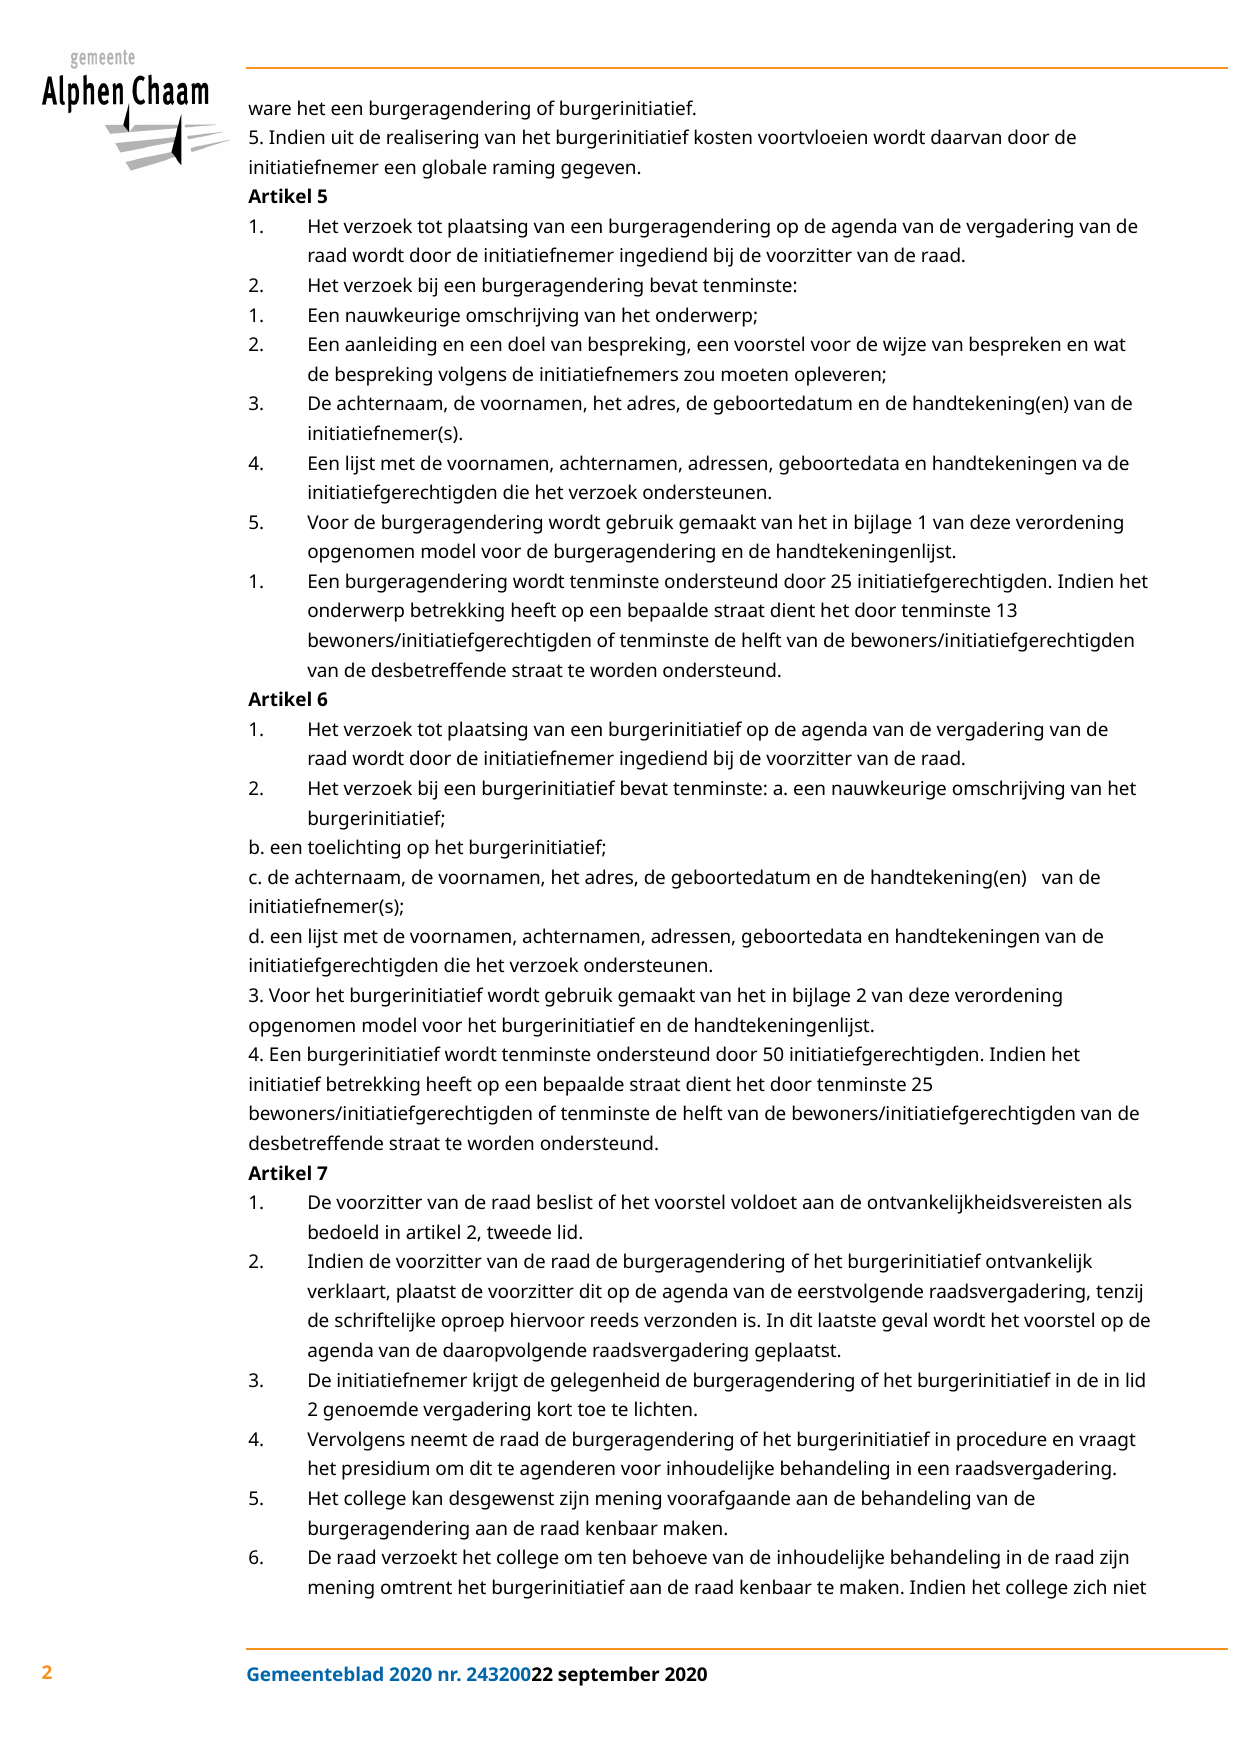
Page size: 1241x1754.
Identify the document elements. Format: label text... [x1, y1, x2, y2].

list Vervolgens neemt de raad de burgeragendering of het burgerinitiatief in procedure en vraagt het presidium om dit te agenderen voor inhoudelijke behandeling in een raadsvergadering. [248, 1426, 1152, 1481]
text Artikel 7 [248, 1160, 1152, 1186]
list Een nauwkeurige omschrijving van het onderwerp; [248, 302, 1152, 328]
list Een lijst met de voornamen, achternamen, adressen, geboortedata en handtekeningen va de initiatiefgerechtigden die het verzoek ondersteunen. [248, 450, 1152, 505]
list Het verzoek bij een burgerinitiatief bevat tenminste: a. een nauwkeurige omschrijving van het burgerinitiatief; [248, 775, 1152, 831]
list Voor de burgeragendering wordt gebruik gemaakt van het in bijlage 1 van deze verordening opgenomen model voor de burgeragendering en de handtekeningenlijst. [248, 509, 1152, 564]
list De achternaam, de voornamen, het adres, de geboortedatum en de handtekening(en) van de initiatiefnemer(s). [248, 391, 1152, 446]
list Het verzoek bij een burgeragendering bevat tenminste: [248, 272, 1152, 298]
text ware het een burgeragendering of burgerinitiatief. [248, 95, 1152, 121]
list De initiatiefnemer krijgt de gelegenheid de burgeragendering of het burgerinitiatief in de in lid 2 genoemde vergadering kort toe te lichten. [248, 1367, 1152, 1422]
text d. een lijst met de voornamen, achternamen, adressen, geboortedata en handtekeningen van de initiatiefgerechtigden die het verzoek ondersteunen. [248, 923, 1152, 978]
list De voorzitter van de raad beslist of het voorstel voldoet aan de ontvankelijkheidsvereisten als bedoeld in artikel 2, tweede lid. [248, 1189, 1152, 1245]
list Indien de voorzitter van de raad de burgeragendering of het burgerinitiatief ontvankelijk verklaart, plaatst de voorzitter dit op de agenda van de eerstvolgende raadsvergadering, tenzij de schriftelijke oproep hiervoor reeds verzonden is. In dit laatste geval wordt het voorstel op de agenda van de daaropvolgende raadsvergadering geplaatst. [248, 1248, 1152, 1363]
list Het verzoek tot plaatsing van een burgerinitiatief op de agenda van de vergadering van de raad wordt door de initiatiefnemer ingediend bij de voorzitter van de raad. [248, 716, 1152, 771]
list De raad verzoekt het college om ten behoeve van de inhoudelijke behandeling in de raad zijn mening omtrent het burgerinitiatief aan de raad kenbaar te maken. Indien het college zich niet [248, 1544, 1152, 1600]
picture [41, 47, 231, 172]
list Het college kan desgewenst zijn mening voorafgaande aan de behandeling van de burgeragendering aan de raad kenbaar maken. [248, 1485, 1152, 1541]
text b. een toelichting op het burgerinitiatief; [248, 834, 1152, 860]
text 3. Voor het burgerinitiatief wordt gebruik gemaakt van het in bijlage 2 van deze verordening opgenomen model voor het burgerinitiatief en de handtekeningenlijst. [248, 982, 1152, 1038]
list Een aanleiding en een doel van bespreking, een voorstel voor de wijze van bespreken en wat de bespreking volgens de initiatiefnemers zou moeten opleveren; [248, 331, 1152, 387]
text Artikel 5 [248, 183, 1152, 209]
list Een burgeragendering wordt tenminste ondersteund door 25 initiatiefgerechtigden. Indien het onderwerp betrekking heeft op een bepaalde straat dient het door tenminste 13 bewoners/initiatiefgerechtigden of tenminste de helft van de bewoners/initiatiefgerechtigden van de desbetreffende straat te worden ondersteund. [248, 568, 1152, 683]
text Artikel 6 [248, 686, 1152, 712]
list Het verzoek tot plaatsing van een burgeragendering op de agenda van de vergadering van de raad wordt door de initiatiefnemer ingediend bij de voorzitter van de raad. [248, 213, 1152, 268]
text 5. Indien uit de realisering van het burgerinitiatief kosten voortvloeien wordt daarvan door de initiatiefnemer een globale raming gegeven. [248, 124, 1152, 180]
text c. de achternaam, de voornamen, het adres, de geboortedatum en de handtekening(en) van de initiatiefnemer(s); [248, 864, 1152, 919]
text 4. Een burgerinitiatief wordt tenminste ondersteund door 50 initiatiefgerechtigden. Indien het initiatief betrekking heeft op een bepaalde straat dient het door tenminste 25 bewoners/initiatiefgerechtigden of tenminste de helft van de bewoners/initiatiefgerechtigden van de desbetreffende straat te worden ondersteund. [248, 1041, 1152, 1156]
